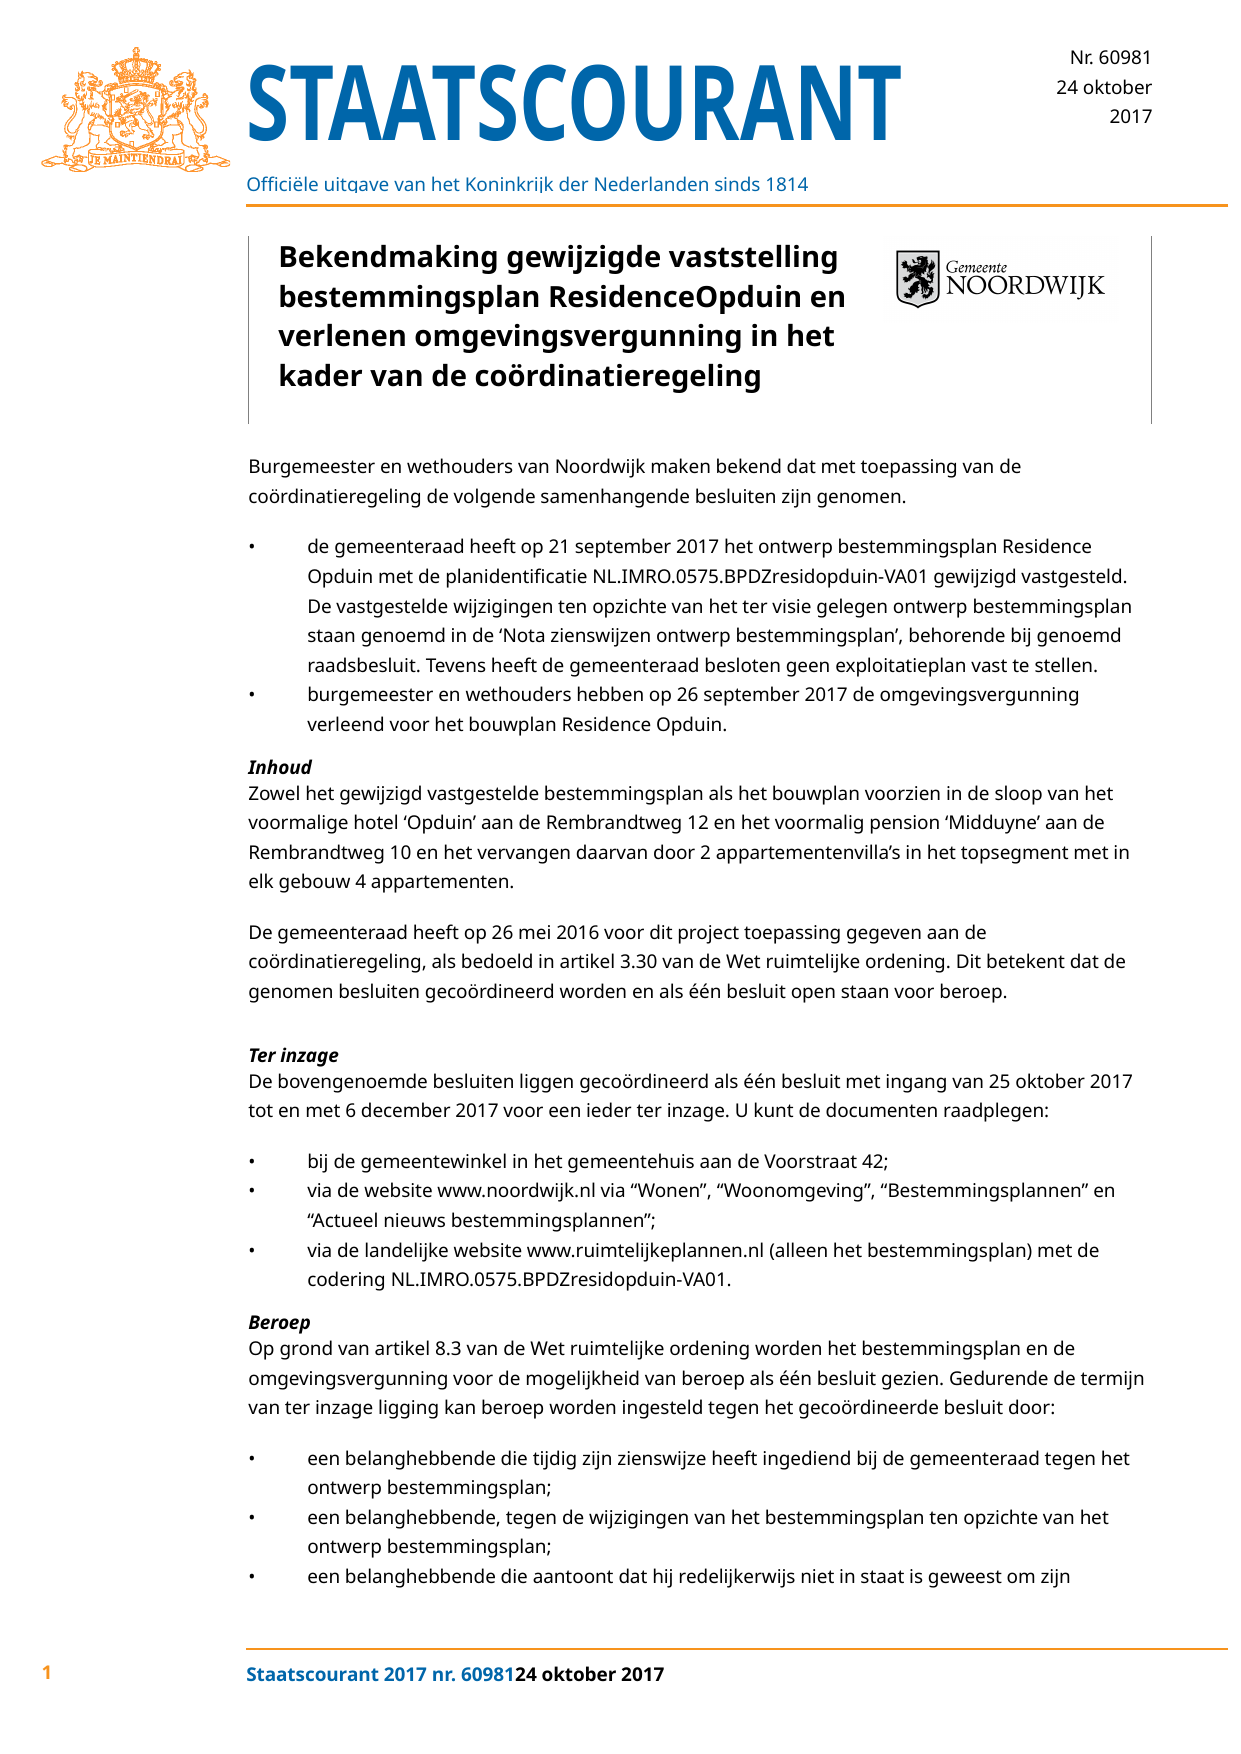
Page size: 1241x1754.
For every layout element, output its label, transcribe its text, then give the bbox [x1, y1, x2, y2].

text Op grond van artikel 8.3 van de Wet ruimtelijke ordening worden het bestemmingsplan en de omgevingsvergunning voor de mogelijkheid van beroep als één besluit gezien. Gedurende de termijn van ter inzage ligging kan beroep worden ingesteld tegen het gecoördineerde besluit door: [248, 1335, 1152, 1420]
list een belanghebbende die aantoont dat hij redelijkerwijs niet in staat is geweest om zijn [248, 1563, 1152, 1589]
text Ter inzage [248, 1042, 1152, 1068]
table_header [850, 323, 1151, 424]
list burgemeester en wethouders hebben op 26 september 2017 de omgevingsvergunning verleend voor het bouwplan Residence Opduin. [248, 682, 1152, 737]
text Burgemeester en wethouders van Noordwijk maken bekend dat met toepassing van de coördinatieregeling de volgende samenhangende besluiten zijn genomen. [248, 454, 1152, 509]
list bij de gemeentewinkel in het gemeentehuis aan de Voorstraat 42; [248, 1148, 1152, 1174]
text Zowel het gewijzigd vastgestelde bestemmingsplan als het bouwplan voorzien in de sloop van het voormalige hotel ‘Opduin’ aan de Rembrandtweg 12 en het voormalig pension ‘Midduyne’ aan de Rembrandtweg 10 en het vervangen daarvan door 2 appartementenvilla’s in het topsegment met in elk gebouw 4 appartementen. [248, 780, 1152, 894]
text De bovengenoemde besluiten liggen gecoördineerd als één besluit met ingang van 25 oktober 2017 tot en met 6 december 2017 voor een ieder ter inzage. U kunt de documenten raadplegen: [248, 1068, 1152, 1123]
picture [41, 47, 231, 172]
list een belanghebbende, tegen de wijzigingen van het bestemmingsplan ten opzichte van het ontwerp bestemmingsplan; [248, 1504, 1152, 1559]
list via de landelijke website www.ruimtelijkeplannen.nl (alleen het bestemmingsplan) met de codering NL.IMRO.0575.BPDZresidopduin-VA01. [248, 1237, 1152, 1292]
list de gemeenteraad heeft op 21 september 2017 het ontwerp bestemmingsplan Residence Opduin met de planidentificatie NL.IMRO.0575.BPDZresidopduin-VA01 gewijzigd vastgesteld. De vastgestelde wijzigingen ten opzichte van het ter visie gelegen ontwerp bestemmingsplan staan genoemd in de ‘Nota zienswijzen ontwerp bestemmingsplan’, behorende bij genoemd raadsbesluit. Tevens heeft de gemeenteraad besloten geen exploitatieplan vast te stellen. [248, 534, 1152, 678]
list een belanghebbende die tijdig zijn zienswijze heeft ingediend bij de gemeenteraad tegen het ontwerp bestemmingsplan; [248, 1445, 1152, 1500]
text Beroep [248, 1309, 1152, 1335]
picture [882, 236, 1119, 323]
list via de website www.noordwijk.nl via “Wonen”, “Woonomgeving”, “Bestemmingsplannen” en “Actueel nieuws bestemmingsplannen”; [248, 1178, 1152, 1233]
text De gemeenteraad heeft op 26 mei 2016 voor dit project toepassing gegeven aan de coördinatieregeling, als bedoeld in artikel 3.30 van de Wet ruimtelijke ordening. Dit betekent dat de genomen besluiten gecoördineerd worden en als één besluit open staan voor beroep. [248, 919, 1152, 1004]
table_header [850, 236, 882, 322]
text Inhoud [248, 754, 1152, 780]
table_header [1119, 236, 1151, 322]
table_header Bekendmaking gewijzigde vaststelling bestemmingsplan ResidenceOpduin en verlenen omgevingsvergunning in het kader van de coördinatieregeling [249, 236, 850, 424]
